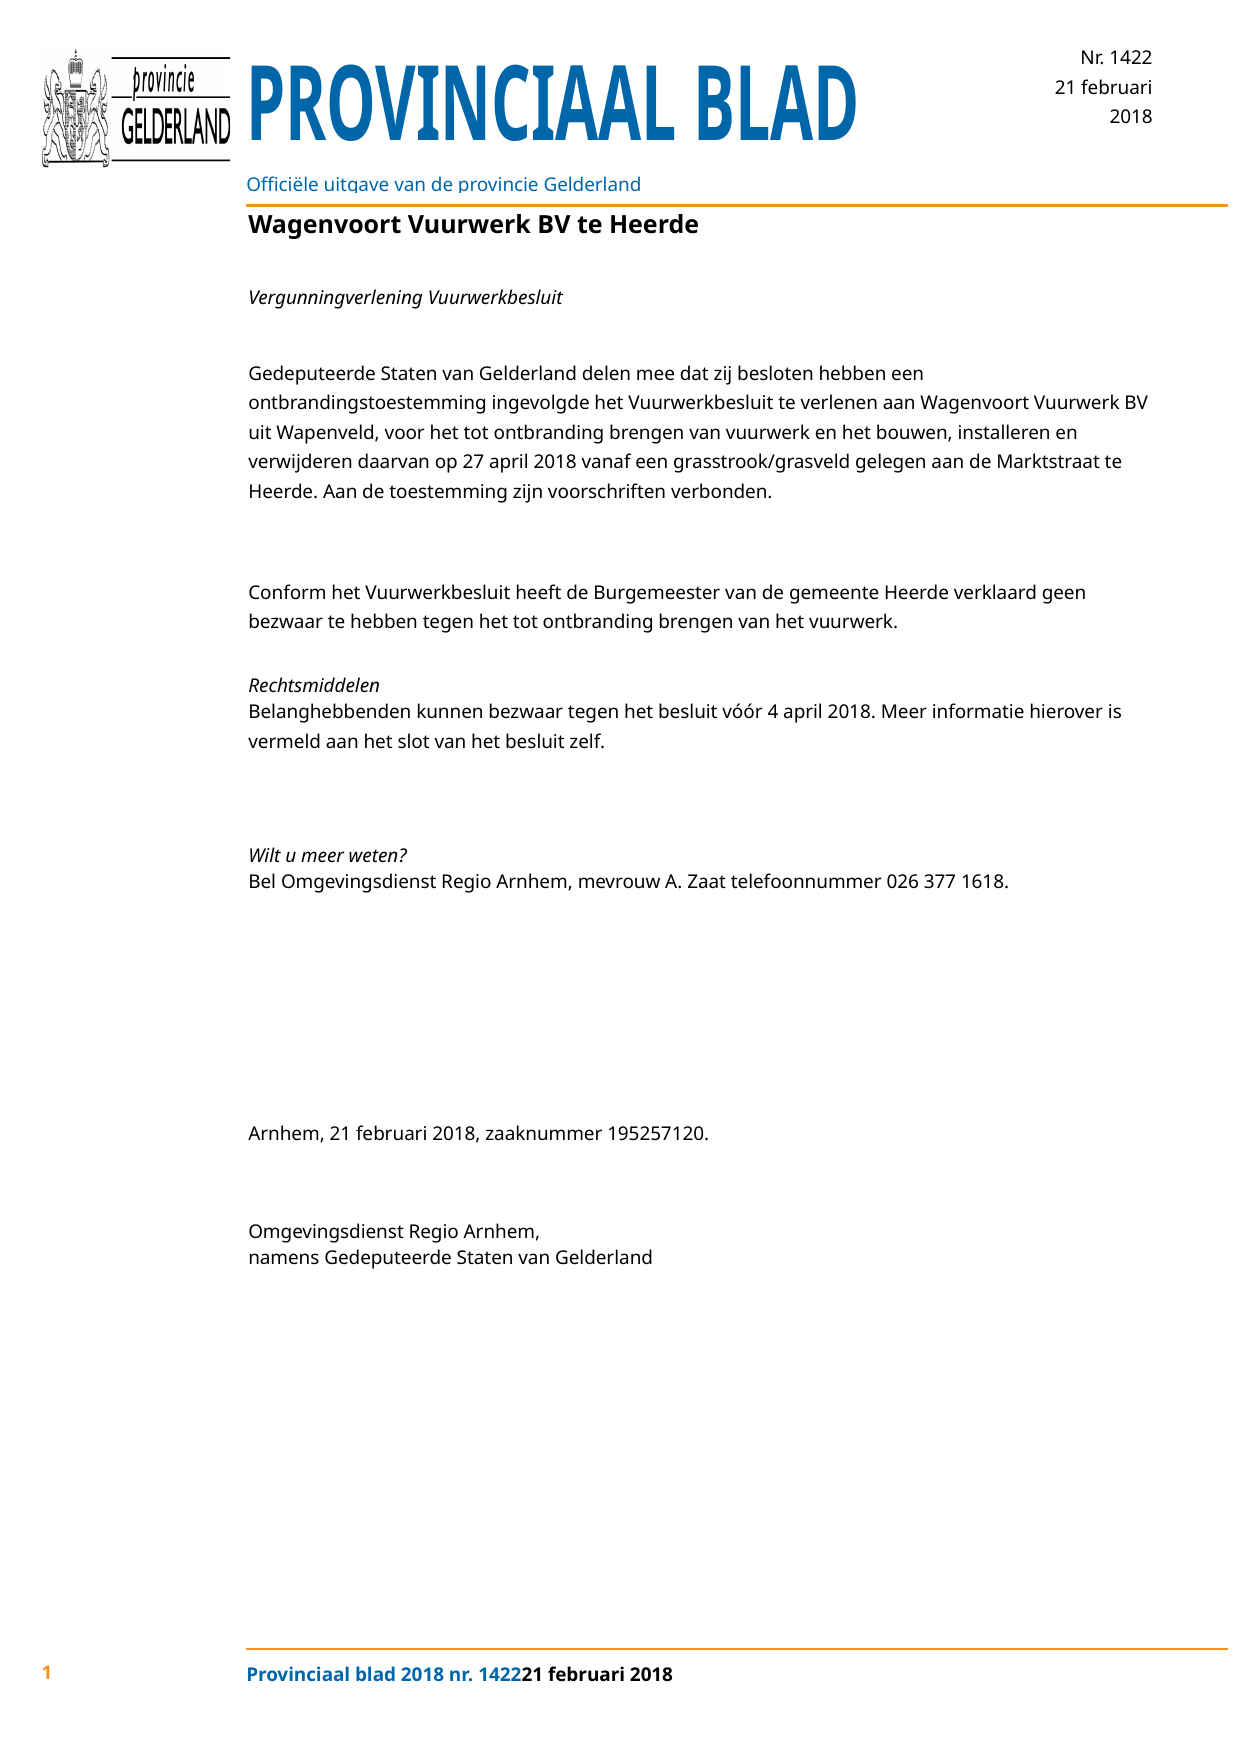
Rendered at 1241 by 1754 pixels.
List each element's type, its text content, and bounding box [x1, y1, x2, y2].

text Rechtsmiddelen [248, 673, 1152, 698]
text Vergunningverlening Vuurwerkbesluit [248, 284, 1152, 309]
text Arnhem, 21 februari 2018, zaaknummer 195257120. [248, 1120, 1152, 1146]
text Belanghebbenden kunnen bezwaar tegen het besluit vóór 4 april 2018. Meer informatie hierover is vermeld aan het slot van het besluit zelf. [248, 698, 1152, 754]
text Conform het Vuurwerkbesluit heeft de Burgemeester van de gemeente Heerde verklaard geen bezwaar te hebben tegen het tot ontbranding brengen van het vuurwerk. [248, 579, 1152, 634]
text Omgevingsdienst Regio Arnhem, [248, 1218, 1152, 1244]
picture [41, 47, 231, 172]
text Gedeputeerde Staten van Gelderland delen mee dat zij besloten hebben een ontbrandingstoestemming ingevolgde het Vuurwerkbesluit te verlenen aan Wagenvoort Vuurwerk BV uit Wapenveld, voor het tot ontbranding brengen van vuurwerk en het bouwen, installeren en verwijderen daarvan op 27 april 2018 vanaf een grasstrook/grasveld gelegen aan de Marktstraat te Heerde. Aan de toestemming zijn voorschriften verbonden. [248, 360, 1152, 504]
text Bel Omgevingsdienst Regio Arnhem, mevrouw A. Zaat telefoonnummer 026 377 1618. [248, 868, 1152, 894]
text namens Gedeputeerde Staten van Gelderland [248, 1244, 1152, 1270]
text Wilt u meer weten? [248, 842, 1152, 868]
text Wagenvoort Vuurwerk BV te Heerde [248, 207, 1152, 241]
